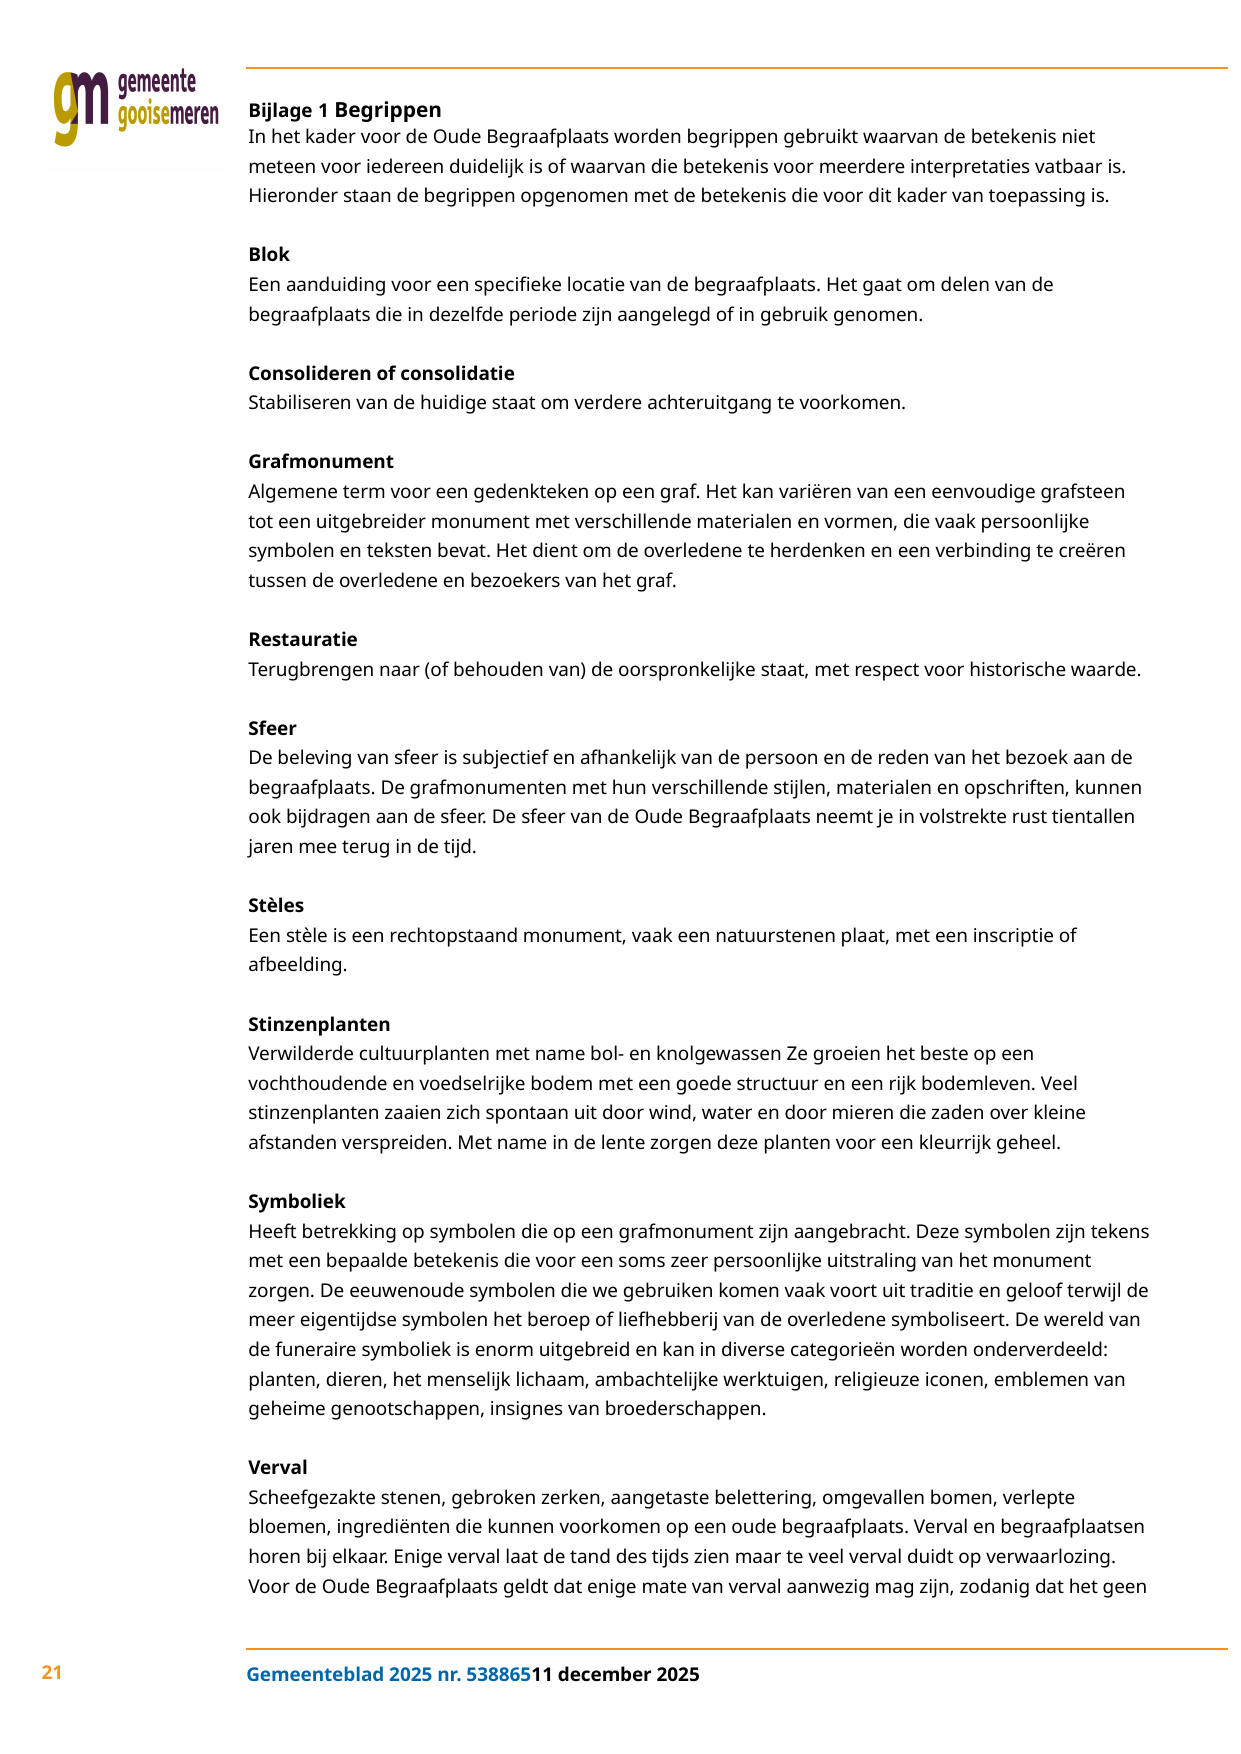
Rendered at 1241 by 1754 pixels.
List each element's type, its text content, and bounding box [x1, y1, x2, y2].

picture [41, 47, 231, 172]
text Verval [248, 1454, 1152, 1480]
text Een stèle is een rechtopstaand monument, vaak een natuurstenen plaat, met een inscriptie of afbeelding. [248, 922, 1152, 977]
text Heeft betrekking op symbolen die op een grafmonument zijn aangebracht. Deze symbolen zijn tekens met een bepaalde betekenis die voor een soms zeer persoonlijke uitstraling van het monument zorgen. De eeuwenoude symbolen die we gebruiken komen vaak voort uit traditie en geloof terwijl de meer eigentijdse symbolen het beroep of liefhebberij van de overledene symboliseert. De wereld van de funeraire symboliek is enorm uitgebreid en kan in diverse categorieën worden onderverdeeld: planten, dieren, het menselijk lichaam, ambachtelijke werktuigen, religieuze iconen, emblemen van geheime genootschappen, insignes van broederschappen. [248, 1218, 1152, 1421]
text Stabiliseren van de huidige staat om verdere achteruitgang te voorkomen. [248, 389, 1152, 415]
text Blok [248, 242, 1152, 267]
text Sfeer [248, 715, 1152, 741]
text Symboliek [248, 1188, 1152, 1214]
text Terugbrengen naar (of behouden van) de oorspronkelijke staat, met respect voor historische waarde. [248, 656, 1152, 682]
text De beleving van sfeer is subjectief en afhankelijk van de persoon en de reden van het bezoek aan de begraafplaats. De grafmonumenten met hun verschillende stijlen, materialen en opschriften, kunnen ook bijdragen aan de sfeer. De sfeer van de Oude Begraafplaats neemt je in volstrekte rust tientallen jaren mee terug in de tijd. [248, 744, 1152, 859]
text Stinzenplanten [248, 1011, 1152, 1037]
text Scheefgezakte stenen, gebroken zerken, aangetaste belettering, omgevallen bomen, verlepte bloemen, ingrediënten die kunnen voorkomen op een oude begraafplaats. Verval en begraafplaatsen horen bij elkaar. Enige verval laat de tand des tijds zien maar te veel verval duidt op verwaarlozing. Voor de Oude Begraafplaats geldt dat enige mate van verval aanwezig mag zijn, zodanig dat het geen [248, 1484, 1152, 1599]
text Verwilderde cultuurplanten met name bol- en knolgewassen Ze groeien het beste op een vochthoudende en voedselrijke bodem met een goede structuur en een rijk bodemleven. Veel stinzenplanten zaaien zich spontaan uit door wind, water en door mieren die zaden over kleine afstanden verspreiden. Met name in de lente zorgen deze planten voor een kleurrijk geheel. [248, 1040, 1152, 1155]
text Bijlage 1 Begrippen [248, 95, 1152, 123]
text In het kader voor de Oude Begraafplaats worden begrippen gebruikt waarvan de betekenis niet meteen voor iedereen duidelijk is of waarvan die betekenis voor meerdere interpretaties vatbaar is. Hieronder staan de begrippen opgenomen met de betekenis die voor dit kader van toepassing is. [248, 123, 1152, 208]
text Consolideren of consolidatie [248, 360, 1152, 386]
text Restauratie [248, 626, 1152, 652]
text Een aanduiding voor een specifieke locatie van de begraafplaats. Het gaat om delen van de begraafplaats die in dezelfde periode zijn aangelegd of in gebruik genomen. [248, 271, 1152, 327]
text Stèles [248, 892, 1152, 918]
text Algemene term voor een gedenkteken op een graf. Het kan variëren van een eenvoudige grafsteen tot een uitgebreider monument met verschillende materialen en vormen, die vaak persoonlijke symbolen en teksten bevat. Het dient om de overledene te herdenken en een verbinding te creëren tussen de overledene en bezoekers van het graf. [248, 478, 1152, 593]
text Grafmonument [248, 449, 1152, 474]
